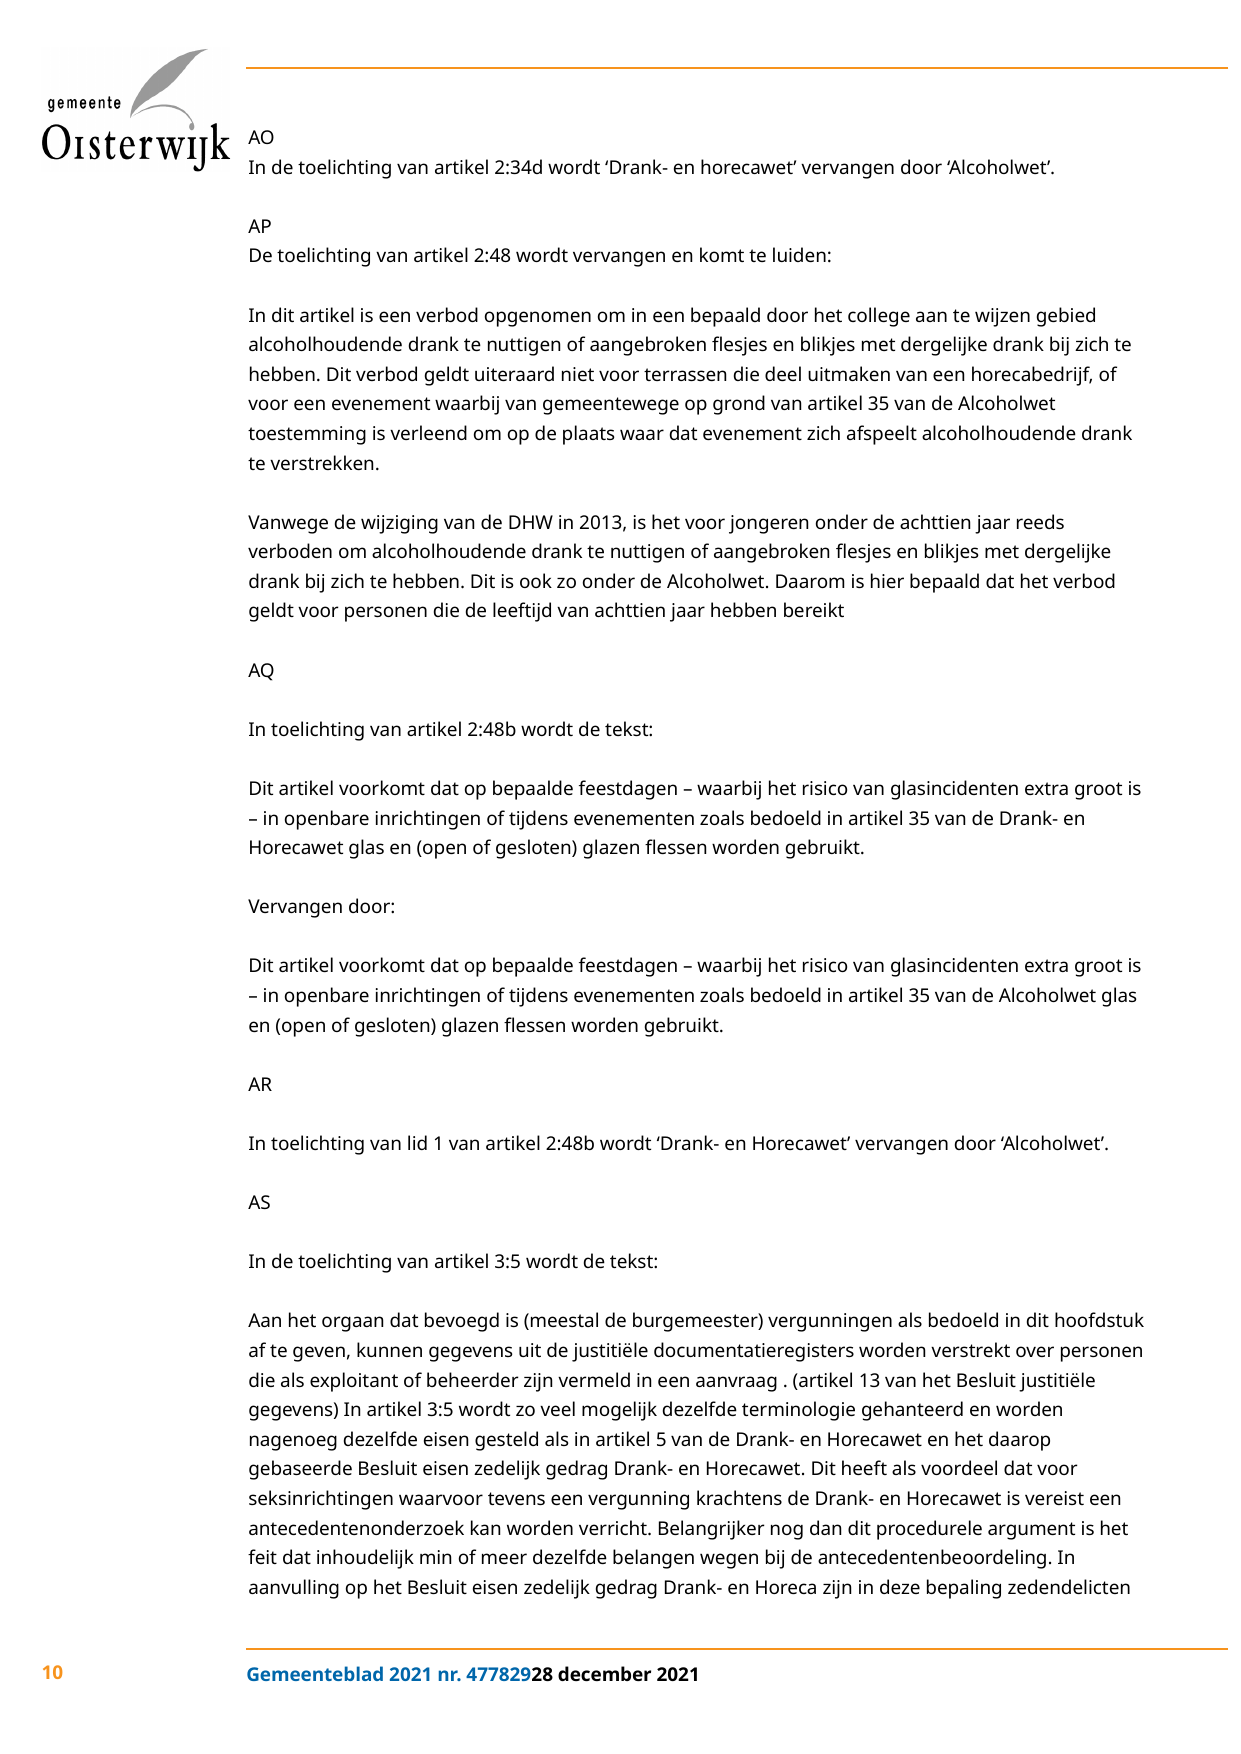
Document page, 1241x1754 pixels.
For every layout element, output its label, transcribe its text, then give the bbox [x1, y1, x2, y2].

text AO [248, 124, 1152, 150]
text In de toelichting van artikel 3:5 wordt de tekst: [248, 1248, 1152, 1274]
text In de toelichting van artikel 2:34d wordt ‘Drank- en horecawet’ vervangen door ‘Alcoholwet’. [248, 154, 1152, 180]
text In toelichting van lid 1 van artikel 2:48b wordt ‘Drank- en Horecawet’ vervangen door ‘Alcoholwet’. [248, 1130, 1152, 1156]
text Dit artikel voorkomt dat op bepaalde feestdagen – waarbij het risico van glasincidenten extra groot is – in openbare inrichtingen of tijdens evenementen zoals bedoeld in artikel 35 van de Drank- en Horecawet glas en (open of gesloten) glazen flessen worden gebruikt. [248, 775, 1152, 860]
text Aan het orgaan dat bevoegd is (meestal de burgemeester) vergunningen als bedoeld in dit hoofdstuk af te geven, kunnen gegevens uit de justitiële documentatieregisters worden verstrekt over personen die als exploitant of beheerder zijn vermeld in een aanvraag . (artikel 13 van het Besluit justitiële gegevens) In artikel 3:5 wordt zo veel mogelijk dezelfde terminologie gehanteerd en worden nagenoeg dezelfde eisen gesteld als in artikel 5 van de Drank- en Horecawet en het daarop gebaseerde Besluit eisen zedelijk gedrag Drank- en Horecawet. Dit heeft als voordeel dat voor seksinrichtingen waarvoor tevens een vergunning krachtens de Drank- en Horecawet is vereist een antecedentenonderzoek kan worden verricht. Belangrijker nog dan dit procedurele argument is het feit dat inhoudelijk min of meer dezelfde belangen wegen bij de antecedentenbeoordeling. In aanvulling op het Besluit eisen zedelijk gedrag Drank- en Horeca zijn in deze bepaling zedendelicten [248, 1308, 1152, 1600]
picture [41, 47, 231, 172]
text Vervangen door: [248, 893, 1152, 919]
text AP [248, 213, 1152, 239]
text Dit artikel voorkomt dat op bepaalde feestdagen – waarbij het risico van glasincidenten extra groot is – in openbare inrichtingen of tijdens evenementen zoals bedoeld in artikel 35 van de Alcoholwet glas en (open of gesloten) glazen flessen worden gebruikt. [248, 953, 1152, 1038]
text AQ [248, 657, 1152, 683]
text AS [248, 1189, 1152, 1215]
text Vanwege de wijziging van de DHW in 2013, is het voor jongeren onder de achttien jaar reeds verboden om alcoholhoudende drank te nuttigen of aangebroken flesjes en blikjes met dergelijke drank bij zich te hebben. Dit is ook zo onder de Alcoholwet. Daarom is hier bepaald dat het verbod geldt voor personen die de leeftijd van achttien jaar hebben bereikt [248, 509, 1152, 623]
text In dit artikel is een verbod opgenomen om in een bepaald door het college aan te wijzen gebied alcoholhoudende drank te nuttigen of aangebroken flesjes en blikjes met dergelijke drank bij zich te hebben. Dit verbod geldt uiteraard niet voor terrassen die deel uitmaken van een horecabedrijf, of voor een evenement waarbij van gemeentewege op grond van artikel 35 van de Alcoholwet toestemming is verleend om op de plaats waar dat evenement zich afspeelt alcoholhoudende drank te verstrekken. [248, 302, 1152, 476]
text AR [248, 1071, 1152, 1097]
text In toelichting van artikel 2:48b wordt de tekst: [248, 716, 1152, 742]
text De toelichting van artikel 2:48 wordt vervangen en komt te luiden: [248, 243, 1152, 268]
